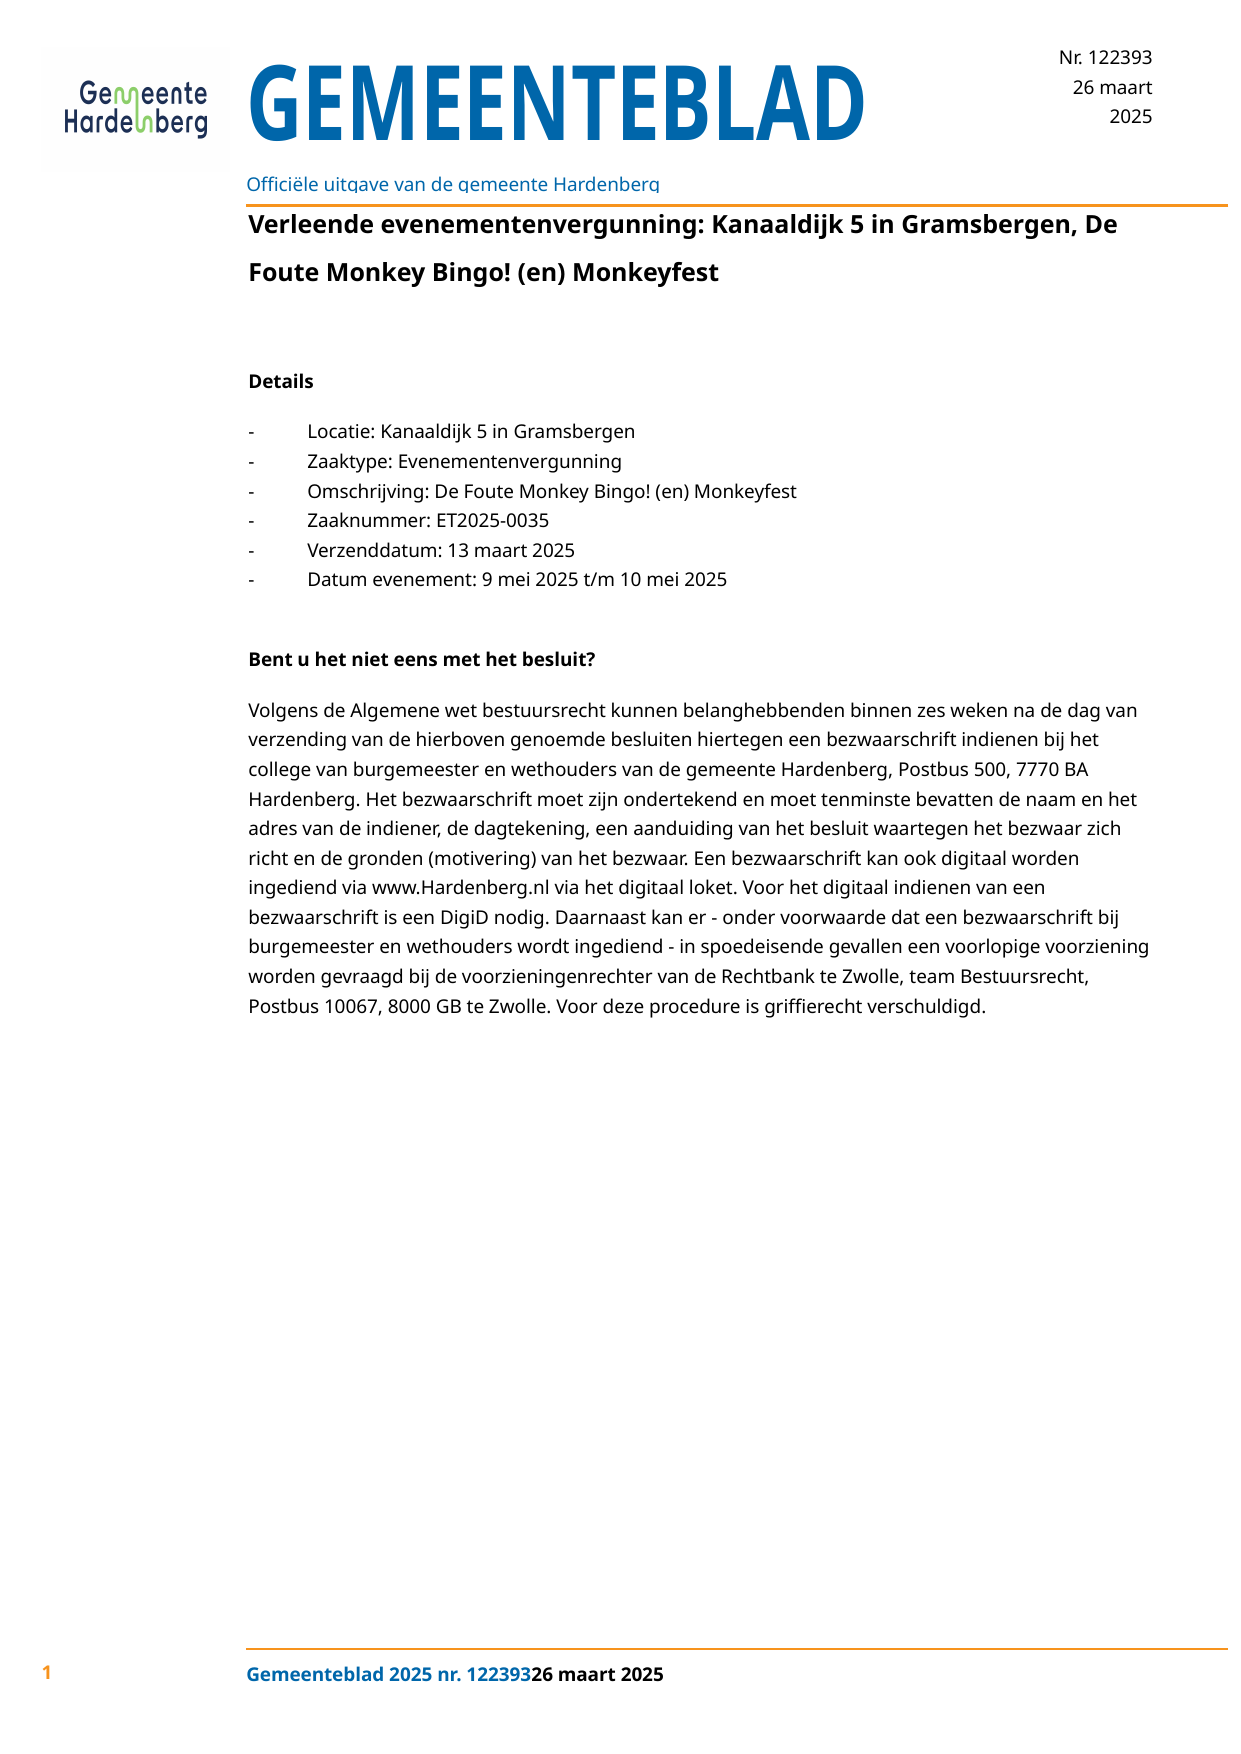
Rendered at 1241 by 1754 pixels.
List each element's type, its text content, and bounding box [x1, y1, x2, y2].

text Bent u het niet eens met het besluit? [248, 647, 1152, 672]
list Zaaktype: Evenementenvergunning [248, 448, 1152, 474]
text Volgens de Algemene wet bestuursrecht kunnen belanghebbenden binnen zes weken na de dag van verzending van de hierboven genoemde besluiten hiertegen een bezwaarschrift indienen bij het college van burgemeester en wethouders van de gemeente Hardenberg, Postbus 500, 7770 BA Hardenberg. Het bezwaarschrift moet zijn ondertekend en moet tenminste bevatten de naam en het adres van de indiener, de dagtekening, een aanduiding van het besluit waartegen het bezwaar zich richt en de gronden (motivering) van het bezwaar. Een bezwaarschrift kan ook digitaal worden ingediend via www.Hardenberg.nl via het digitaal loket. Voor het digitaal indienen van een bezwaarschrift is een DigiD nodig. Daarnaast kan er - onder voorwaarde dat een bezwaarschrift bij burgemeester en wethouders wordt ingediend - in spoedeisende gevallen een voorlopige voorziening worden gevraagd bij de voorzieningenrechter van de Rechtbank te Zwolle, team Bestuursrecht, Postbus 10067, 8000 GB te Zwolle. Voor deze procedure is griffierecht verschuldigd. [248, 697, 1152, 1019]
list Zaaknummer: ET2025-0035 [248, 507, 1152, 533]
list Omschrijving: De Foute Monkey Bingo! (en) Monkeyfest [248, 478, 1152, 504]
list Locatie: Kanaaldijk 5 in Gramsbergen [248, 419, 1152, 444]
text Details [248, 368, 1152, 394]
text Verleende evenementenvergunning: Kanaaldijk 5 in Gramsbergen, De Foute Monkey Bingo! (en) Monkeyfest [248, 207, 1152, 288]
list Verzenddatum: 13 maart 2025 [248, 537, 1152, 563]
picture [41, 47, 231, 172]
list Datum evenement: 9 mei 2025 t/m 10 mei 2025 [248, 567, 1152, 592]
